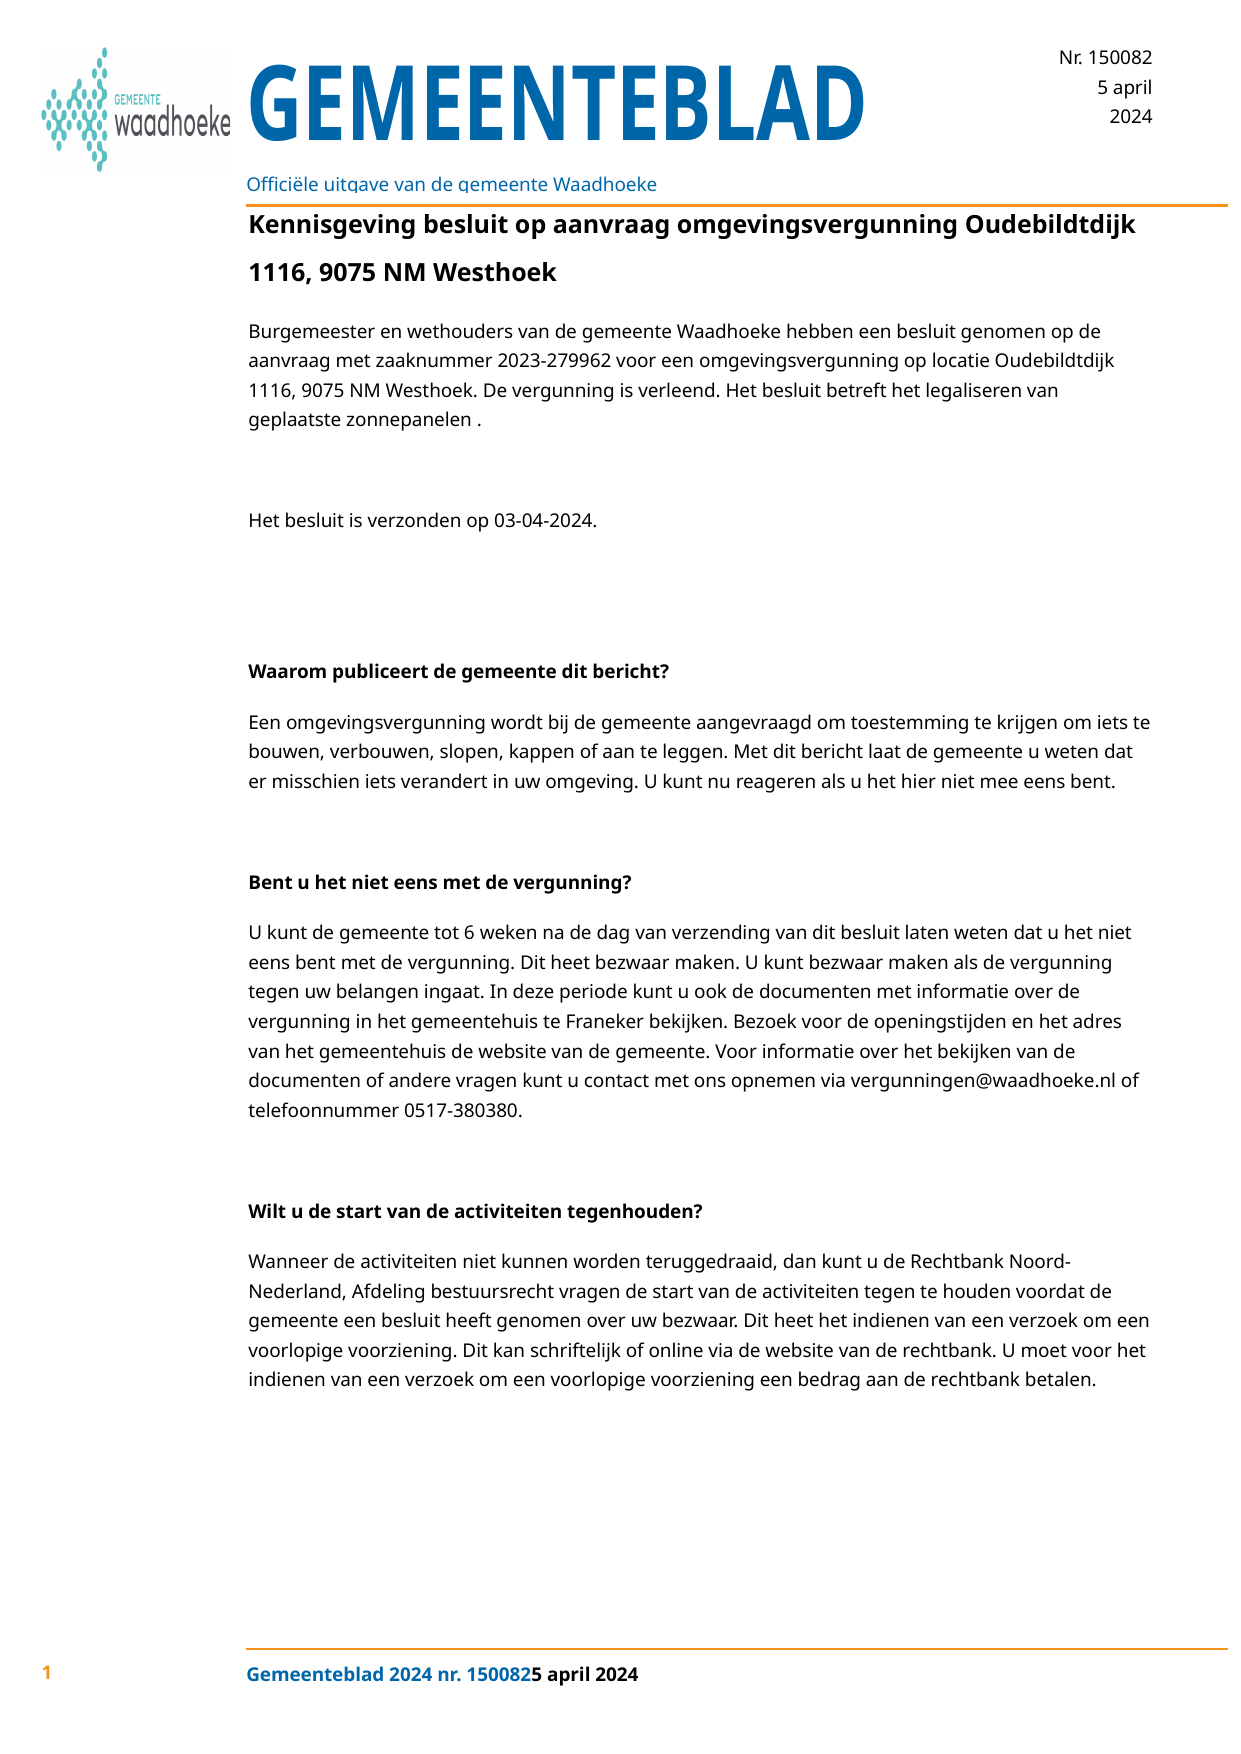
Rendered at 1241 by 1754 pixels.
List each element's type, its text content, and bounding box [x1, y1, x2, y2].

text Kennisgeving besluit op aanvraag omgevingsvergunning Oudebildtdijk 1116, 9075 NM Westhoek [248, 207, 1152, 288]
text U kunt de gemeente tot 6 weken na de dag van verzending van dit besluit laten weten dat u het niet eens bent met de vergunning. Dit heet bezwaar maken. U kunt bezwaar maken als de vergunning tegen uw belangen ingaat. In deze periode kunt u ook de documenten met informatie over de vergunning in het gemeentehuis te Franeker bekijken. Bezoek voor de openingstijden en het adres van het gemeentehuis de website van de gemeente. Voor informatie over het bekijken van de documenten of andere vragen kunt u contact met ons opnemen via vergunningen@waadhoeke.nl of telefoonnummer 0517-380380. [248, 919, 1152, 1123]
text Wanneer de activiteiten niet kunnen worden teruggedraaid, dan kunt u de Rechtbank Noord-Nederland, Afdeling bestuursrecht vragen de start van de activiteiten tegen te houden voordat de gemeente een besluit heeft genomen over uw bezwaar. Dit heet het indienen van een verzoek om een voorlopige voorziening. Dit kan schriftelijk of online via de website van de rechtbank. U moet voor het indienen van een verzoek om een voorlopige voorziening een bedrag aan de rechtbank betalen. [248, 1248, 1152, 1392]
picture [41, 47, 231, 172]
text Burgemeester en wethouders van de gemeente Waadhoeke hebben een besluit genomen op de aanvraag met zaaknummer 2023-279962 voor een omgevingsvergunning op locatie Oudebildtdijk 1116, 9075 NM Westhoek. De vergunning is verleend. Het besluit betreft het legaliseren van geplaatste zonnepanelen . [248, 318, 1152, 432]
text Het besluit is verzonden op 03-04-2024. [248, 507, 1152, 533]
text Een omgevingsvergunning wordt bij de gemeente aangevraagd om toestemming te krijgen om iets te bouwen, verbouwen, slopen, kappen of aan te leggen. Met dit bericht laat de gemeente u weten dat er misschien iets verandert in uw omgeving. U kunt nu reageren als u het hier niet mee eens bent. [248, 709, 1152, 794]
text Waarom publiceert de gemeente dit bericht? [248, 659, 1152, 684]
text Bent u het niet eens met de vergunning? [248, 869, 1152, 895]
text Wilt u de start van de activiteiten tegenhouden? [248, 1198, 1152, 1224]
